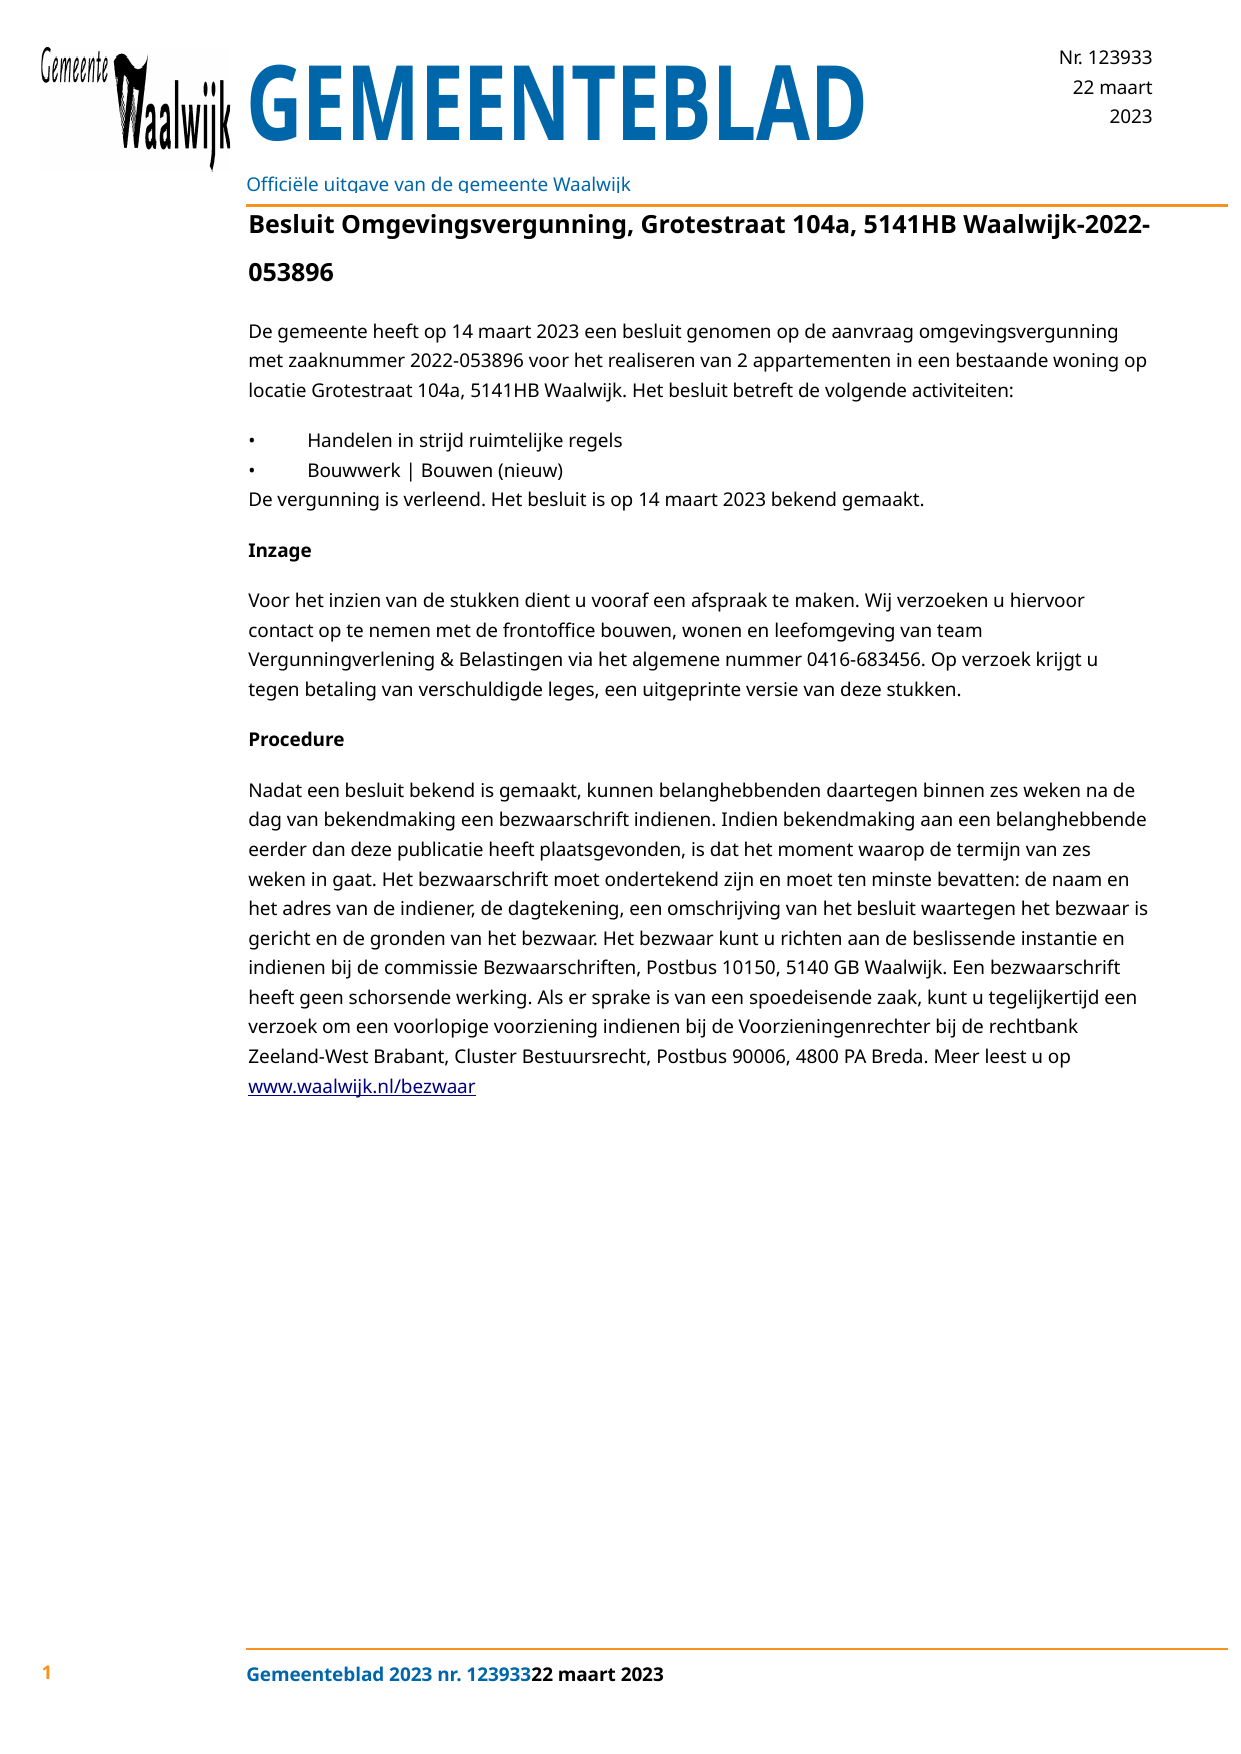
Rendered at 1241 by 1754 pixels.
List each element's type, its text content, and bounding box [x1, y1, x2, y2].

list Handelen in strijd ruimtelijke regels [248, 427, 1152, 453]
text Nadat een besluit bekend is gemaakt, kunnen belanghebbenden daartegen binnen zes weken na de dag van bekendmaking een bezwaarschrift indienen. Indien bekendmaking aan een belanghebbende eerder dan deze publicatie heeft plaatsgevonden, is dat het moment waarop de termijn van zes weken in gaat. Het bezwaarschrift moet ondertekend zijn en moet ten minste bevatten: de naam en het adres van de indiener, de dagtekening, een omschrijving van het besluit waartegen het bezwaar is gericht en de gronden van het bezwaar. Het bezwaar kunt u richten aan de beslissende instantie en indienen bij de commissie Bezwaarschriften, Postbus 10150, 5140 GB Waalwijk. Een bezwaarschrift heeft geen schorsende werking. Als er sprake is van een spoedeisende zaak, kunt u tegelijkertijd een verzoek om een voorlopige voorziening indienen bij de Voorzieningenrechter bij de rechtbank Zeeland-West Brabant, Cluster Bestuursrecht, Postbus 90006, 4800 PA Breda. Meer leest u op www.waalwijk.nl/bezwaar [248, 777, 1152, 1099]
picture [41, 47, 231, 172]
list Bouwwerk | Bouwen (nieuw) [248, 457, 1152, 483]
text Procedure [248, 727, 1152, 752]
text Voor het inzien van de stukken dient u vooraf een afspraak te maken. Wij verzoeken u hiervoor contact op te nemen met de frontoffice bouwen, wonen en leefomgeving van team Vergunningverlening & Belastingen via het algemene nummer 0416-683456. Op verzoek krijgt u tegen betaling van verschuldigde leges, een uitgeprinte versie van deze stukken. [248, 587, 1152, 702]
text Besluit Omgevingsvergunning, Grotestraat 104a, 5141HB Waalwijk-2022-053896 [248, 207, 1152, 288]
text Inzage [248, 537, 1152, 563]
text De vergunning is verleend. Het besluit is op 14 maart 2023 bekend gemaakt. [248, 487, 1152, 512]
text De gemeente heeft op 14 maart 2023 een besluit genomen op de aanvraag omgevingsvergunning met zaaknummer 2022-053896 voor het realiseren van 2 appartementen in een bestaande woning op locatie Grotestraat 104a, 5141HB Waalwijk. Het besluit betreft de volgende activiteiten: [248, 318, 1152, 403]
